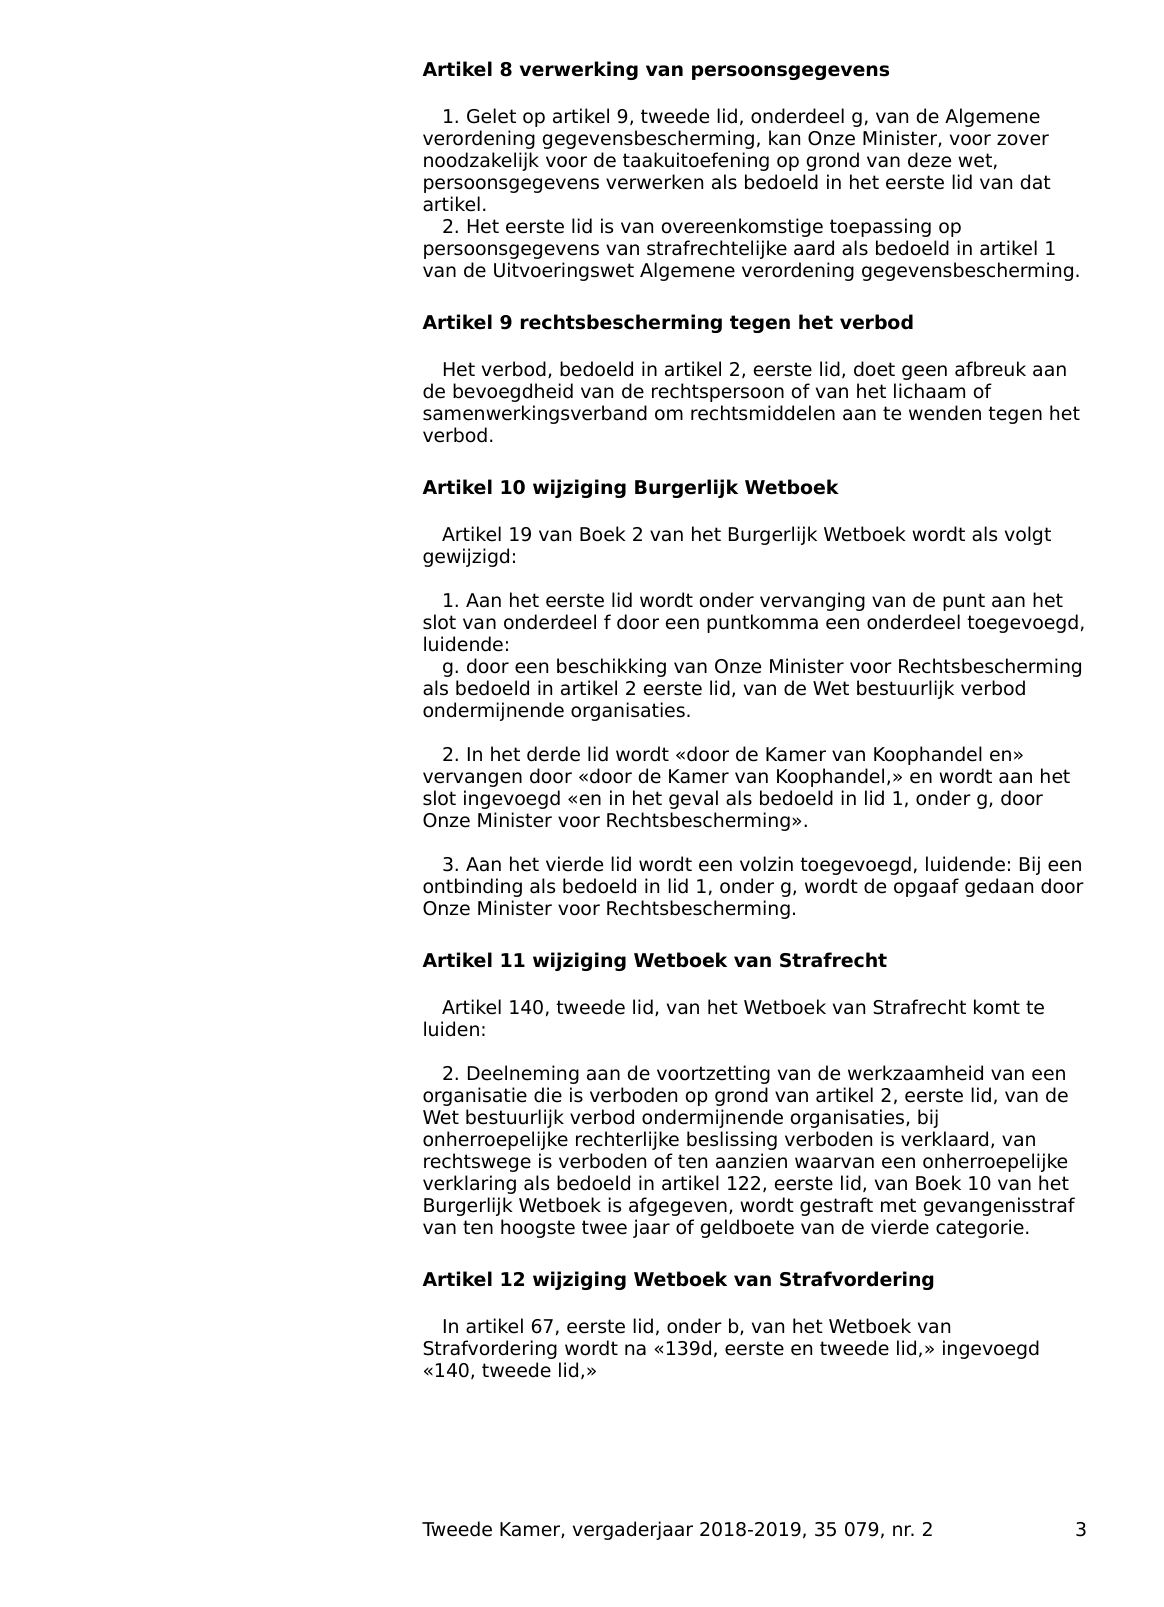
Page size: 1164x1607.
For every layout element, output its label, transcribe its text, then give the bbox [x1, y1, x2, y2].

subtitle Artikel 9 rechtsbescherming tegen het verbod [422, 312, 1087, 334]
text In artikel 67, eerste lid, onder b, van het Wetboek van Strafvordering wordt na «139d, eerste en tweede lid,» ingevoegd «140, tweede lid,» [422, 1316, 1087, 1382]
text 1. Gelet op artikel 9, tweede lid, onderdeel g, van de Algemene verordening gegevensbescherming, kan Onze Minister, voor zover noodzakelijk voor de taakuitoefening op grond van deze wet, persoonsgegevens verwerken als bedoeld in het eerste lid van dat artikel. [422, 106, 1087, 216]
text Artikel 140, tweede lid, van het Wetboek van Strafrecht komt te luiden: [422, 997, 1087, 1041]
text 3. Aan het vierde lid wordt een volzin toegevoegd, luidende: Bij een ontbinding als bedoeld in lid 1, onder g, wordt de opgaaf gedaan door Onze Minister voor Rechtsbescherming. [422, 854, 1087, 920]
text Artikel 19 van Boek 2 van het Burgerlijk Wetboek wordt als volgt gewijzigd: [422, 524, 1087, 568]
text 2. Deelneming aan de voortzetting van de werkzaamheid van een organisatie die is verboden op grond van artikel 2, eerste lid, van de Wet bestuurlijk verbod ondermijnende organisaties, bij onherroepelijke rechterlijke beslissing verboden is verklaard, van rechtswege is verboden of ten aanzien waarvan een onherroepelijke verklaring als bedoeld in artikel 122, eerste lid, van Boek 10 van het Burgerlijk Wetboek is afgegeven, wordt gestraft met gevangenisstraf van ten hoogste twee jaar of geldboete van de vierde categorie. [422, 1063, 1087, 1239]
subtitle Artikel 11 wijziging Wetboek van Strafrecht [422, 950, 1087, 972]
text 2. Het eerste lid is van overeenkomstige toepassing op persoonsgegevens van strafrechtelijke aard als bedoeld in artikel 1 van de Uitvoeringswet Algemene verordening gegevensbescherming. [422, 216, 1087, 282]
text 2. In het derde lid wordt «door de Kamer van Koophandel en» vervangen door «door de Kamer van Koophandel,» en wordt aan het slot ingevoegd «en in het geval als bedoeld in lid 1, onder g, door Onze Minister voor Rechtsbescherming». [422, 744, 1087, 832]
text Het verbod, bedoeld in artikel 2, eerste lid, doet geen afbreuk aan de bevoegdheid van de rechtspersoon of van het lichaam of samenwerkingsverband om rechtsmiddelen aan te wenden tegen het verbod. [422, 359, 1087, 447]
subtitle Artikel 8 verwerking van persoonsgegevens [422, 59, 1087, 81]
subtitle Artikel 12 wijziging Wetboek van Strafvordering [422, 1269, 1087, 1291]
subtitle Artikel 10 wijziging Burgerlijk Wetboek [422, 477, 1087, 499]
text 1. Aan het eerste lid wordt onder vervanging van de punt aan het slot van onderdeel f door een puntkomma een onderdeel toegevoegd, luidende: [422, 590, 1087, 656]
text g. door een beschikking van Onze Minister voor Rechtsbescherming als bedoeld in artikel 2 eerste lid, van de Wet bestuurlijk verbod ondermijnende organisaties. [422, 656, 1087, 722]
